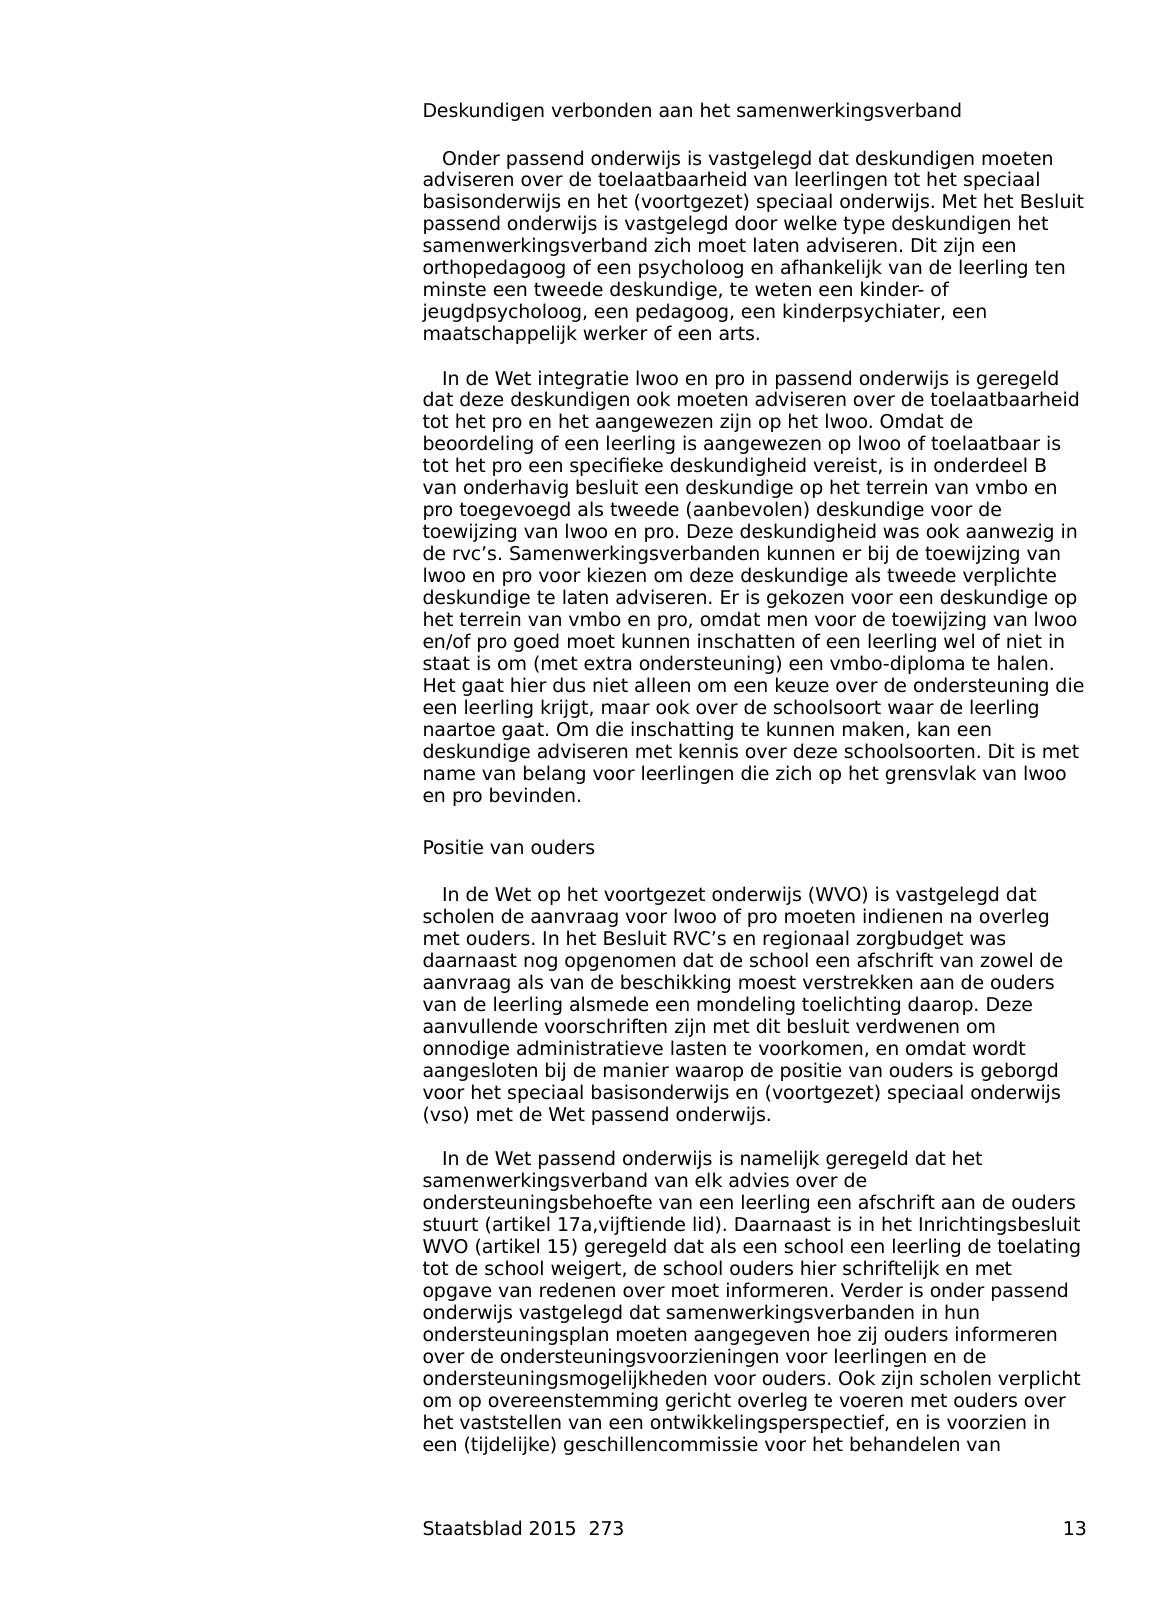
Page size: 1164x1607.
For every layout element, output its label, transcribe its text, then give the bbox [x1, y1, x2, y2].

text In de Wet integratie lwoo en pro in passend onderwijs is geregeld dat deze deskundigen ook moeten adviseren over de toelaatbaarheid tot het pro en het aangewezen zijn op het lwoo. Omdat de beoordeling of een leerling is aangewezen op lwoo of toelaatbaar is tot het pro een specifieke deskundigheid vereist, is in onderdeel B van onderhavig besluit een deskundige op het terrein van vmbo en pro toegevoegd als tweede (aanbevolen) deskundige voor de toewijzing van lwoo en pro. Deze deskundigheid was ook aanwezig in de rvc’s. Samenwerkingsverbanden kunnen er bij de toewijzing van lwoo en pro voor kiezen om deze deskundige als tweede verplichte deskundige te laten adviseren. Er is gekozen voor een deskundige op het terrein van vmbo en pro, omdat men voor de toewijzing van lwoo en/of pro goed moet kunnen inschatten of een leerling wel of niet in staat is om (met extra ondersteuning) een vmbo-diploma te halen. Het gaat hier dus niet alleen om een keuze over de ondersteuning die een leerling krijgt, maar ook over de schoolsoort waar de leerling naartoe gaat. Om die inschatting te kunnen maken, kan een deskundige adviseren met kennis over deze schoolsoorten. Dit is met name van belang voor leerlingen die zich op het grensvlak van lwoo en pro bevinden. [422, 367, 1087, 807]
text In de Wet op het voortgezet onderwijs (WVO) is vastgelegd dat scholen de aanvraag voor lwoo of pro moeten indienen na overleg met ouders. In het Besluit RVC’s en regionaal zorgbudget was daarnaast nog opgenomen dat de school een afschrift van zowel de aanvraag als van de beschikking moest verstrekken aan de ouders van de leerling alsmede een mondeling toelichting daarop. Deze aanvullende voorschriften zijn met dit besluit verdwenen om onnodige administratieve lasten te voorkomen, en omdat wordt aangesloten bij de manier waarop de positie van ouders is geborgd voor het speciaal basisonderwijs en (voortgezet) speciaal onderwijs (vso) met de Wet passend onderwijs. [422, 884, 1087, 1126]
text Onder passend onderwijs is vastgelegd dat deskundigen moeten adviseren over de toelaatbaarheid van leerlingen tot het speciaal basisonderwijs en het (voortgezet) speciaal onderwijs. Met het Besluit passend onderwijs is vastgelegd door welke type deskundigen het samenwerkingsverband zich moet laten adviseren. Dit zijn een orthopedagoog of een psycholoog en afhankelijk van de leerling ten minste een tweede deskundige, te weten een kinder- of jeugdpsycholoog, een pedagoog, een kinderpsychiater, een maatschappelijk werker of een arts. [422, 147, 1087, 345]
subtitle Positie van ouders [422, 837, 1087, 859]
text In de Wet passend onderwijs is namelijk geregeld dat het samenwerkingsverband van elk advies over de ondersteuningsbehoefte van een leerling een afschrift aan de ouders stuurt (artikel 17a,vijftiende lid). Daarnaast is in het Inrichtingsbesluit WVO (artikel 15) geregeld dat als een school een leerling de toelating tot de school weigert, de school ouders hier schriftelijk en met opgave van redenen over moet informeren. Verder is onder passend onderwijs vastgelegd dat samenwerkingsverbanden in hun ondersteuningsplan moeten aangegeven hoe zij ouders informeren over de ondersteuningsvoorzieningen voor leerlingen en de ondersteuningsmogelijkheden voor ouders. Ook zijn scholen verplicht om op overeenstemming gericht overleg te voeren met ouders over het vaststellen van een ontwikkelingsperspectief, en is voorzien in een (tijdelijke) geschillencommissie voor het behandelen van [422, 1148, 1087, 1456]
subtitle Deskundigen verbonden aan het samenwerkingsverband [422, 100, 1087, 122]
